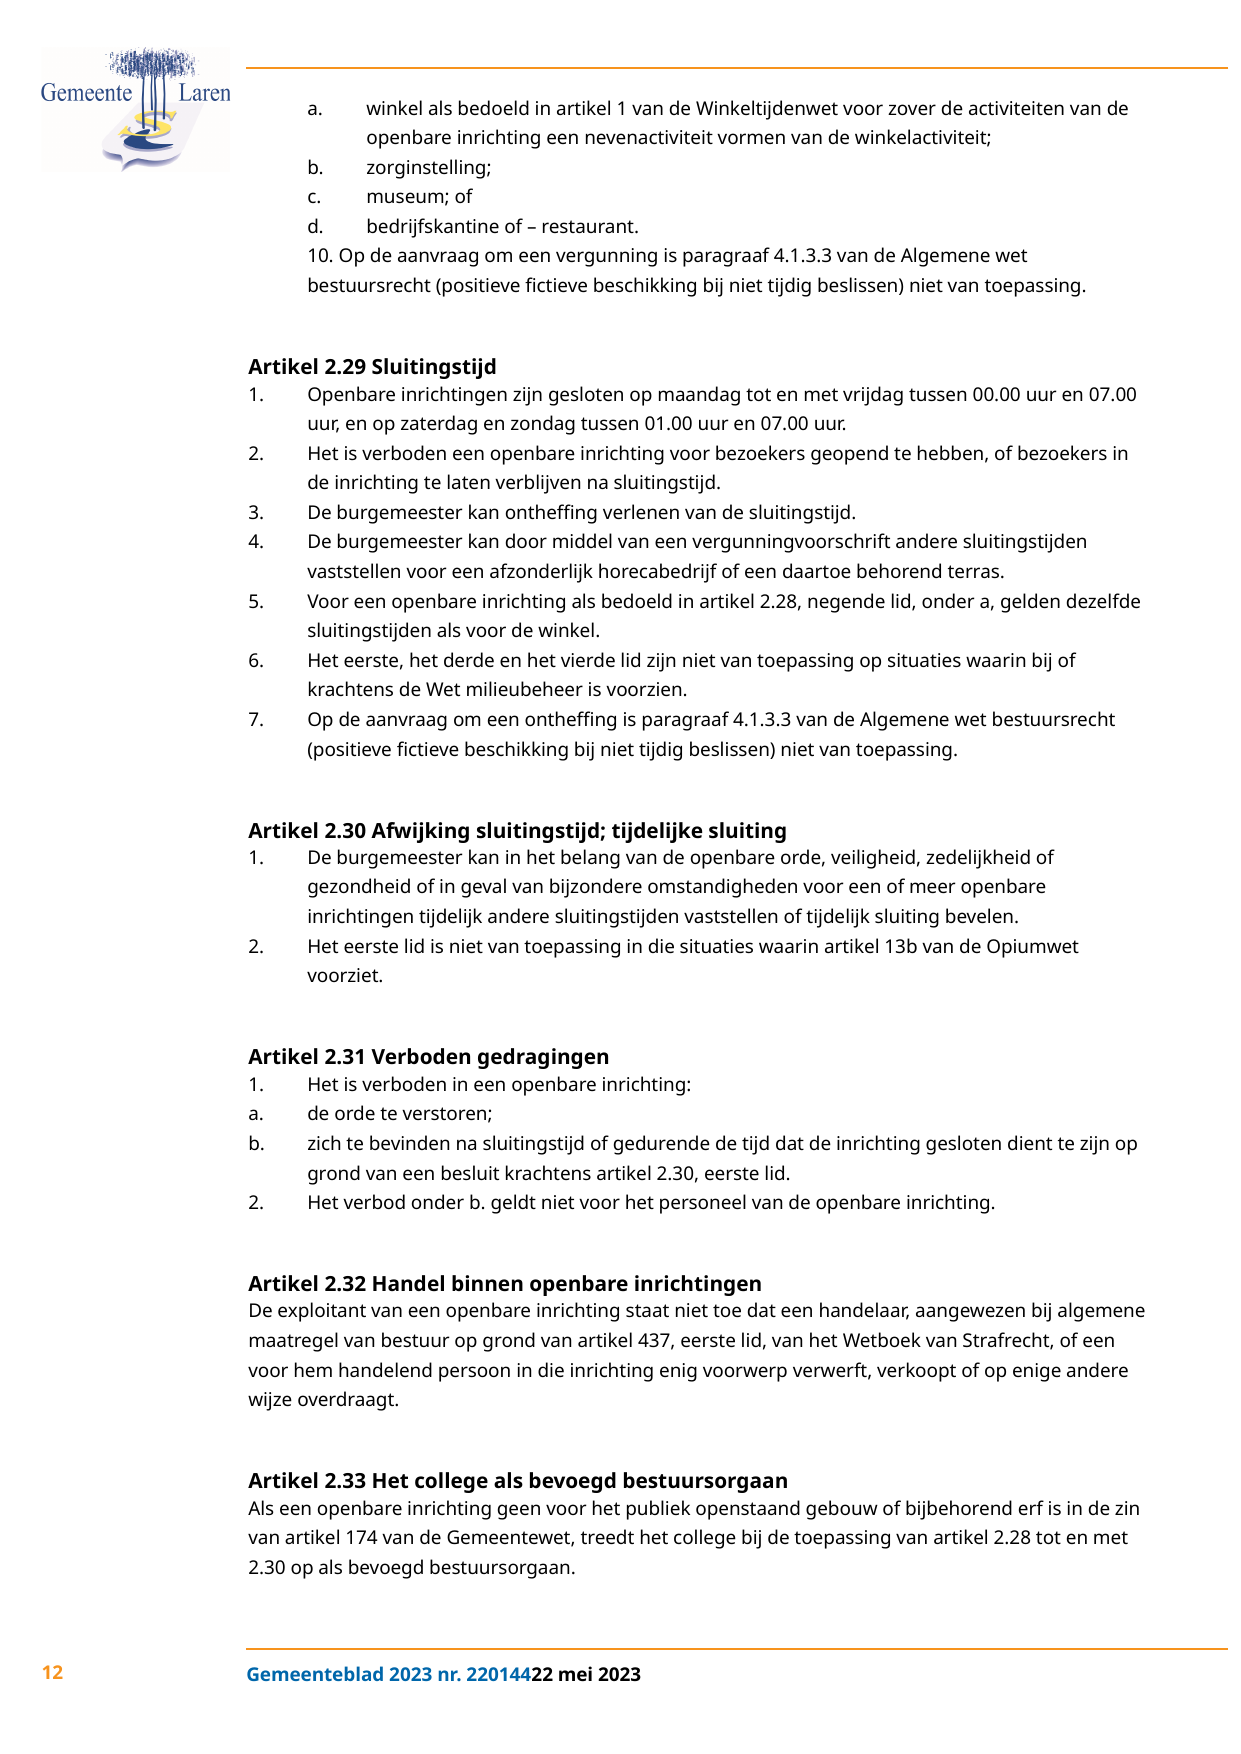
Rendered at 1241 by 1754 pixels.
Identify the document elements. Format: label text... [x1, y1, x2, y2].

text Artikel 2.33 Het college als bevoegd bestuursorgaan [248, 1466, 1152, 1495]
list De burgemeester kan in het belang van de openbare orde, veiligheid, zedelijkheid of gezondheid of in geval van bijzondere omstandigheden voor een of meer openbare inrichtingen tijdelijk andere sluitingstijden vaststellen of tijdelijk sluiting bevelen. [248, 844, 1152, 929]
list Het verbod onder b. geldt niet voor het personeel van de openbare inrichting. [248, 1189, 1152, 1215]
list Het eerste, het derde en het vierde lid zijn niet van toepassing op situaties waarin bij of krachtens de Wet milieubeheer is voorzien. [248, 647, 1152, 702]
list museum; of [307, 183, 1152, 209]
list De burgemeester kan ontheffing verlenen van de sluitingstijd. [248, 499, 1152, 525]
list De burgemeester kan door middel van een vergunningvoorschrift andere sluitingstijden vaststellen voor een afzonderlijk horecabedrijf of een daartoe behorend terras. [248, 529, 1152, 584]
text Artikel 2.29 Sluitingstijd [248, 352, 1152, 381]
picture [41, 47, 231, 172]
list Op de aanvraag om een ontheffing is paragraaf 4.1.3.3 van de Algemene wet bestuursrecht (positieve fictieve beschikking bij niet tijdig beslissen) niet van toepassing. [248, 706, 1152, 761]
list Het is verboden een openbare inrichting voor bezoekers geopend te hebben, of bezoekers in de inrichting te laten verblijven na sluitingstijd. [248, 440, 1152, 495]
list Openbare inrichtingen zijn gesloten op maandag tot en met vrijdag tussen 00.00 uur en 07.00 uur, en op zaterdag en zondag tussen 01.00 uur en 07.00 uur. [248, 381, 1152, 436]
list de orde te verstoren; [248, 1101, 1152, 1126]
text Als een openbare inrichting geen voor het publiek openstaand gebouw of bijbehorend erf is in de zin van artikel 174 van de Gemeentewet, treedt het college bij de toepassing van artikel 2.28 tot en met 2.30 op als bevoegd bestuursorgaan. [248, 1495, 1152, 1580]
text De exploitant van een openbare inrichting staat niet toe dat een handelaar, aangewezen bij algemene maatregel van bestuur op grond van artikel 437, eerste lid, van het Wetboek van Strafrecht, of een voor hem handelend persoon in die inrichting enig voorwerp verwerft, verkoopt of op enige andere wijze overdraagt. [248, 1298, 1152, 1412]
text Artikel 2.31 Verboden gedragingen [248, 1042, 1152, 1071]
list winkel als bedoeld in artikel 1 van de Winkeltijdenwet voor zover de activiteiten van de openbare inrichting een nevenactiviteit vormen van de winkelactiviteit; [307, 95, 1152, 150]
text Artikel 2.30 Afwijking sluitingstijd; tijdelijke sluiting [248, 816, 1152, 844]
list zorginstelling; [307, 154, 1152, 180]
list Voor een openbare inrichting als bedoeld in artikel 2.28, negende lid, onder a, gelden dezelfde sluitingstijden als voor de winkel. [248, 588, 1152, 643]
list bedrijfskantine of – restaurant. [307, 213, 1152, 239]
list Het is verboden in een openbare inrichting: [248, 1071, 1152, 1097]
list Het eerste lid is niet van toepassing in die situaties waarin artikel 13b van de Opiumwet voorziet. [248, 933, 1152, 988]
list zich te bevinden na sluitingstijd of gedurende de tijd dat de inrichting gesloten dient te zijn op grond van een besluit krachtens artikel 2.30, eerste lid. [248, 1130, 1152, 1185]
text Artikel 2.32 Handel binnen openbare inrichtingen [248, 1269, 1152, 1298]
list 10. Op de aanvraag om een vergunning is paragraaf 4.1.3.3 van de Algemene wet bestuursrecht (positieve fictieve beschikking bij niet tijdig beslissen) niet van toepassing. [248, 243, 1152, 298]
